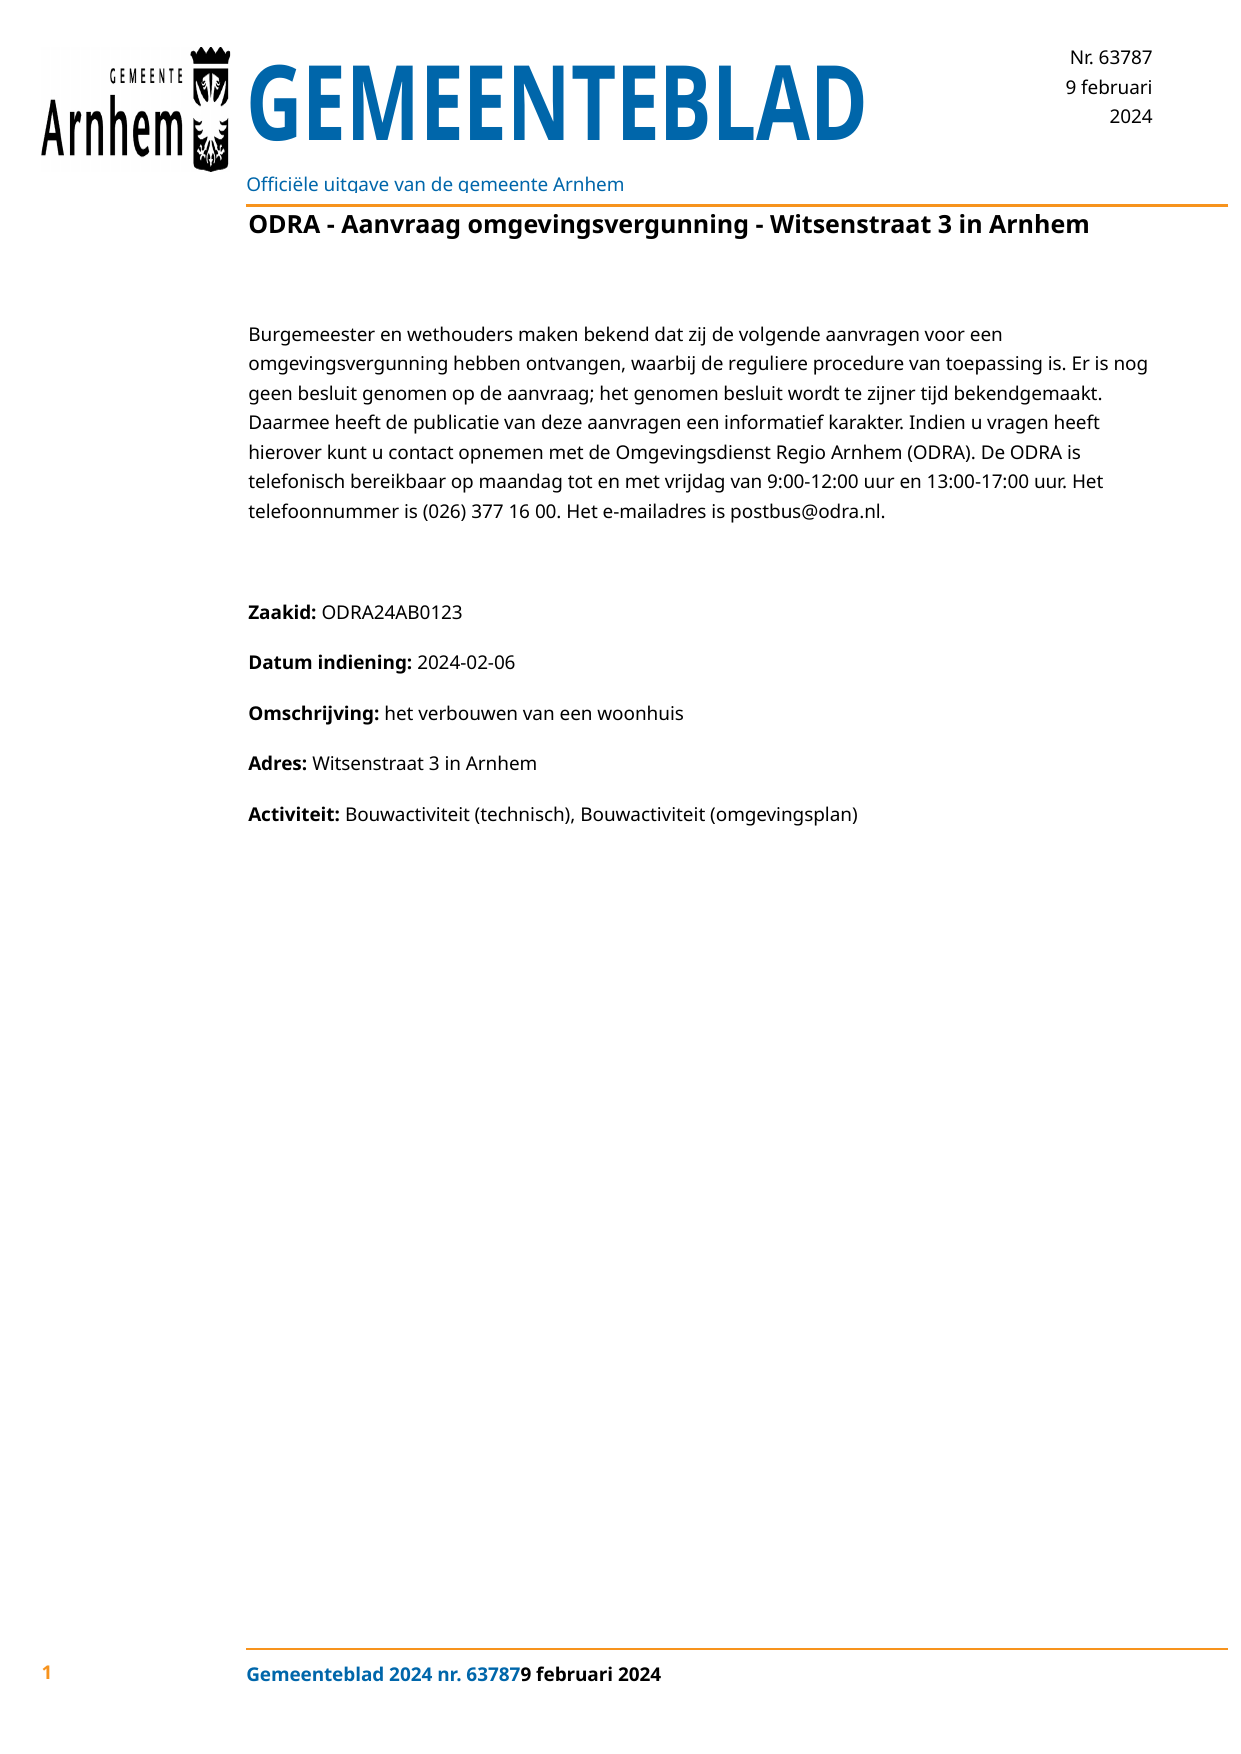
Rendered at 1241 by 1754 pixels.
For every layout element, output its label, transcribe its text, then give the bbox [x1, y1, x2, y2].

text Omschrijving: het verbouwen van een woonhuis [248, 700, 1152, 726]
text Datum indiening: 2024-02-06 [248, 649, 1152, 675]
text ODRA - Aanvraag omgevingsvergunning - Witsenstraat 3 in Arnhem [248, 207, 1152, 241]
text Activiteit: Bouwactiviteit (technisch), Bouwactiviteit (omgevingsplan) [248, 801, 1152, 826]
picture [41, 47, 231, 172]
text Adres: Witsenstraat 3 in Arnhem [248, 750, 1152, 776]
text Burgemeester en wethouders maken bekend dat zij de volgende aanvragen voor een omgevingsvergunning hebben ontvangen, waarbij de reguliere procedure van toepassing is. Er is nog geen besluit genomen op de aanvraag; het genomen besluit wordt te zijner tijd bekendgemaakt. Daarmee heeft de publicatie van deze aanvragen een informatief karakter. Indien u vragen heeft hierover kunt u contact opnemen met de Omgevingsdienst Regio Arnhem (ODRA). De ODRA is telefonisch bereikbaar op maandag tot en met vrijdag van 9:00-12:00 uur en 13:00-17:00 uur. Het telefoonnummer is (026) 377 16 00. Het e-mailadres is postbus@odra.nl. [248, 321, 1152, 524]
text Zaakid: ODRA24AB0123 [248, 599, 1152, 625]
